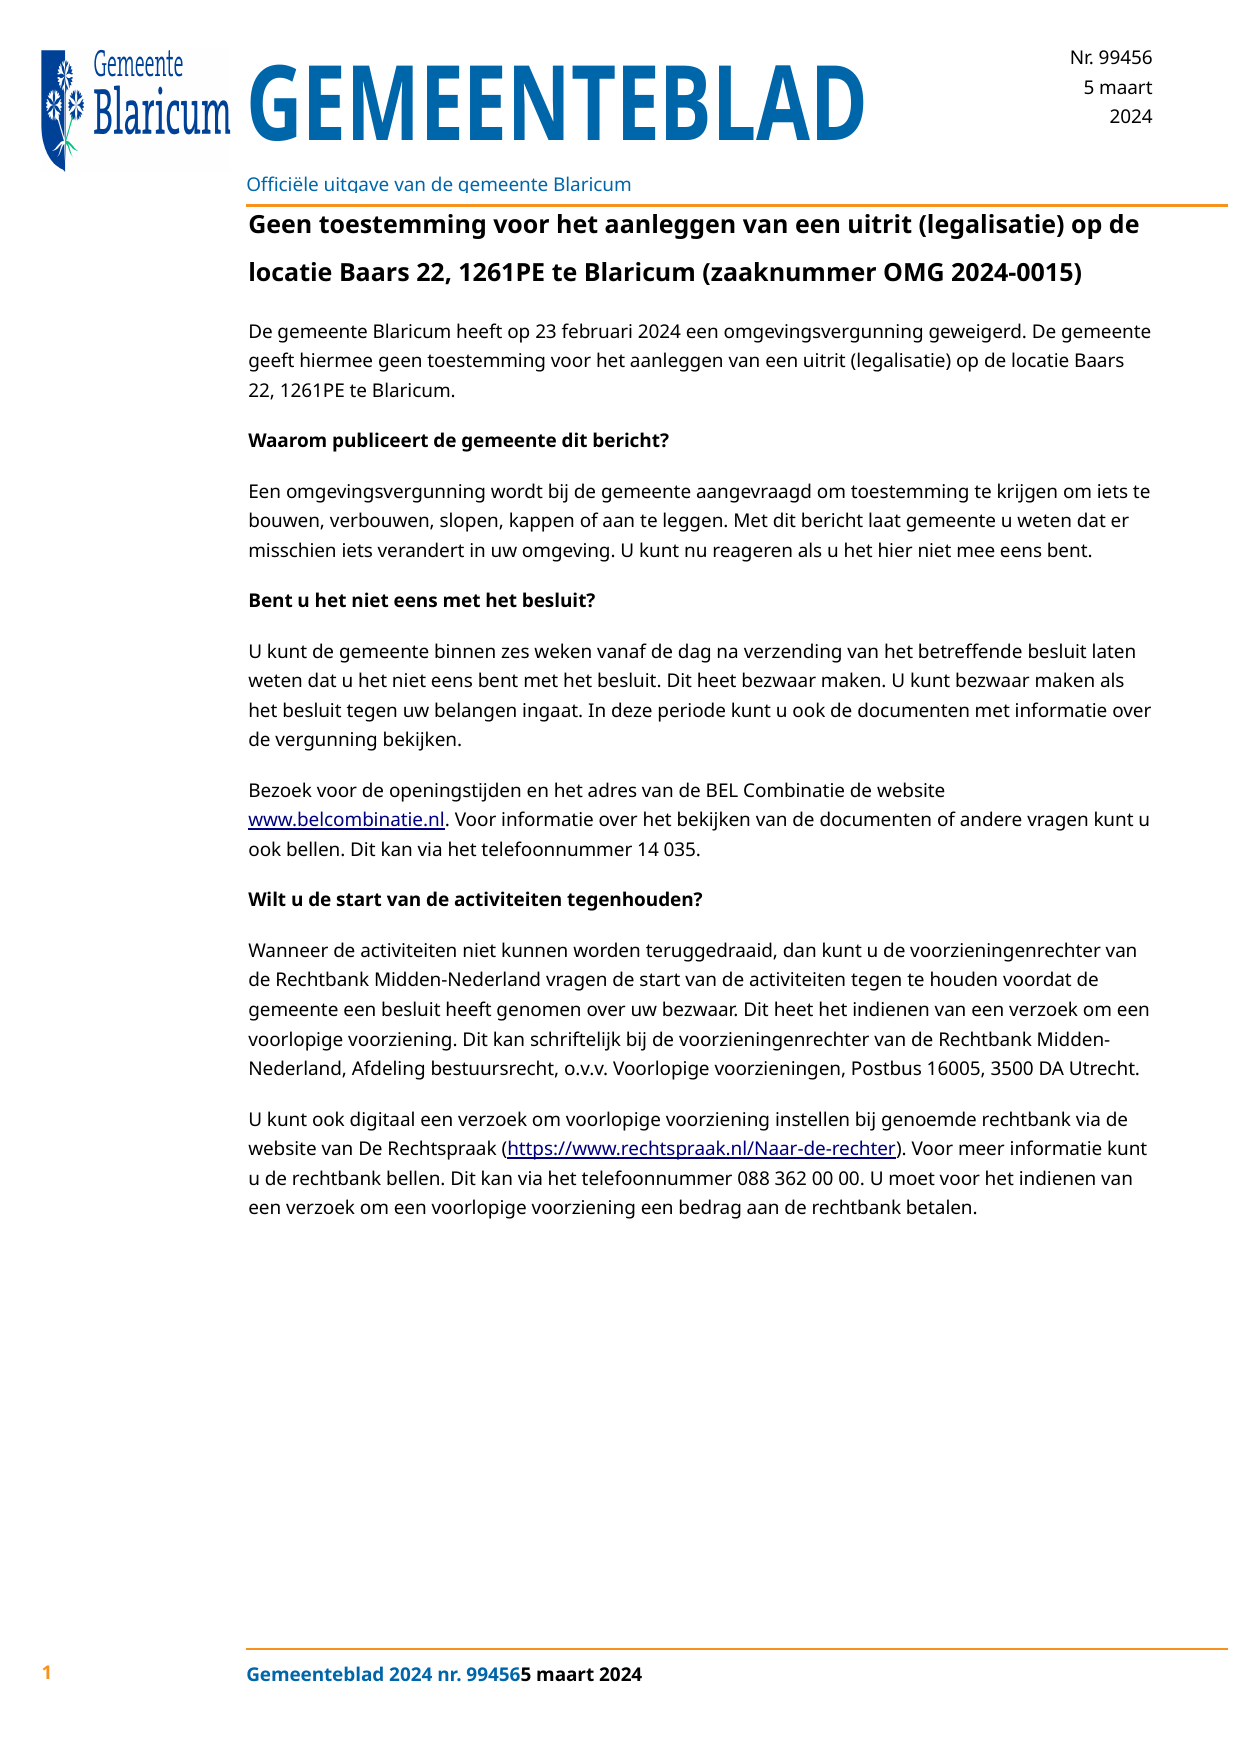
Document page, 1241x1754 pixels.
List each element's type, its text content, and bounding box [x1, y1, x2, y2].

text Waarom publiceert de gemeente dit bericht? [248, 427, 1152, 453]
text U kunt de gemeente binnen zes weken vanaf de dag na verzending van het betreffende besluit laten weten dat u het niet eens bent met het besluit. Dit heet bezwaar maken. U kunt bezwaar maken als het besluit tegen uw belangen ingaat. In deze periode kunt u ook de documenten met informatie over de vergunning bekijken. [248, 638, 1152, 752]
text De gemeente Blaricum heeft op 23 februari 2024 een omgevingsvergunning geweigerd. De gemeente geeft hiermee geen toestemming voor het aanleggen van een uitrit (legalisatie) op de locatie Baars 22, 1261PE te Blaricum. [248, 318, 1152, 403]
text Bezoek voor de openingstijden en het adres van de BEL Combinatie de website www.belcombinatie.nl. Voor informatie over het bekijken van de documenten of andere vragen kunt u ook bellen. Dit kan via het telefoonnummer 14 035. [248, 777, 1152, 862]
text Wilt u de start van de activiteiten tegenhouden? [248, 887, 1152, 912]
text Een omgevingsvergunning wordt bij de gemeente aangevraagd om toestemming te krijgen om iets te bouwen, verbouwen, slopen, kappen of aan te leggen. Met dit bericht laat gemeente u weten dat er misschien iets verandert in uw omgeving. U kunt nu reageren als u het hier niet mee eens bent. [248, 478, 1152, 563]
picture [41, 47, 231, 172]
text Bent u het niet eens met het besluit? [248, 587, 1152, 613]
text Wanneer de activiteiten niet kunnen worden teruggedraaid, dan kunt u de voorzieningenrechter van de Rechtbank Midden-Nederland vragen de start van de activiteiten tegen te houden voordat de gemeente een besluit heeft genomen over uw bezwaar. Dit heet het indienen van een verzoek om een voorlopige voorziening. Dit kan schriftelijk bij de voorzieningenrechter van de Rechtbank Midden-Nederland, Afdeling bestuursrecht, o.v.v. Voorlopige voorzieningen, Postbus 16005, 3500 DA Utrecht. [248, 937, 1152, 1081]
text U kunt ook digitaal een verzoek om voorlopige voorziening instellen bij genoemde rechtbank via de website van De Rechtspraak (https://www.rechtspraak.nl/Naar-de-rechter). Voor meer informatie kunt u de rechtbank bellen. Dit kan via het telefoonnummer 088 362 00 00. U moet voor het indienen van een verzoek om een voorlopige voorziening een bedrag aan de rechtbank betalen. [248, 1106, 1152, 1220]
text Geen toestemming voor het aanleggen van een uitrit (legalisatie) op de locatie Baars 22, 1261PE te Blaricum (zaaknummer OMG 2024-0015) [248, 207, 1152, 288]
